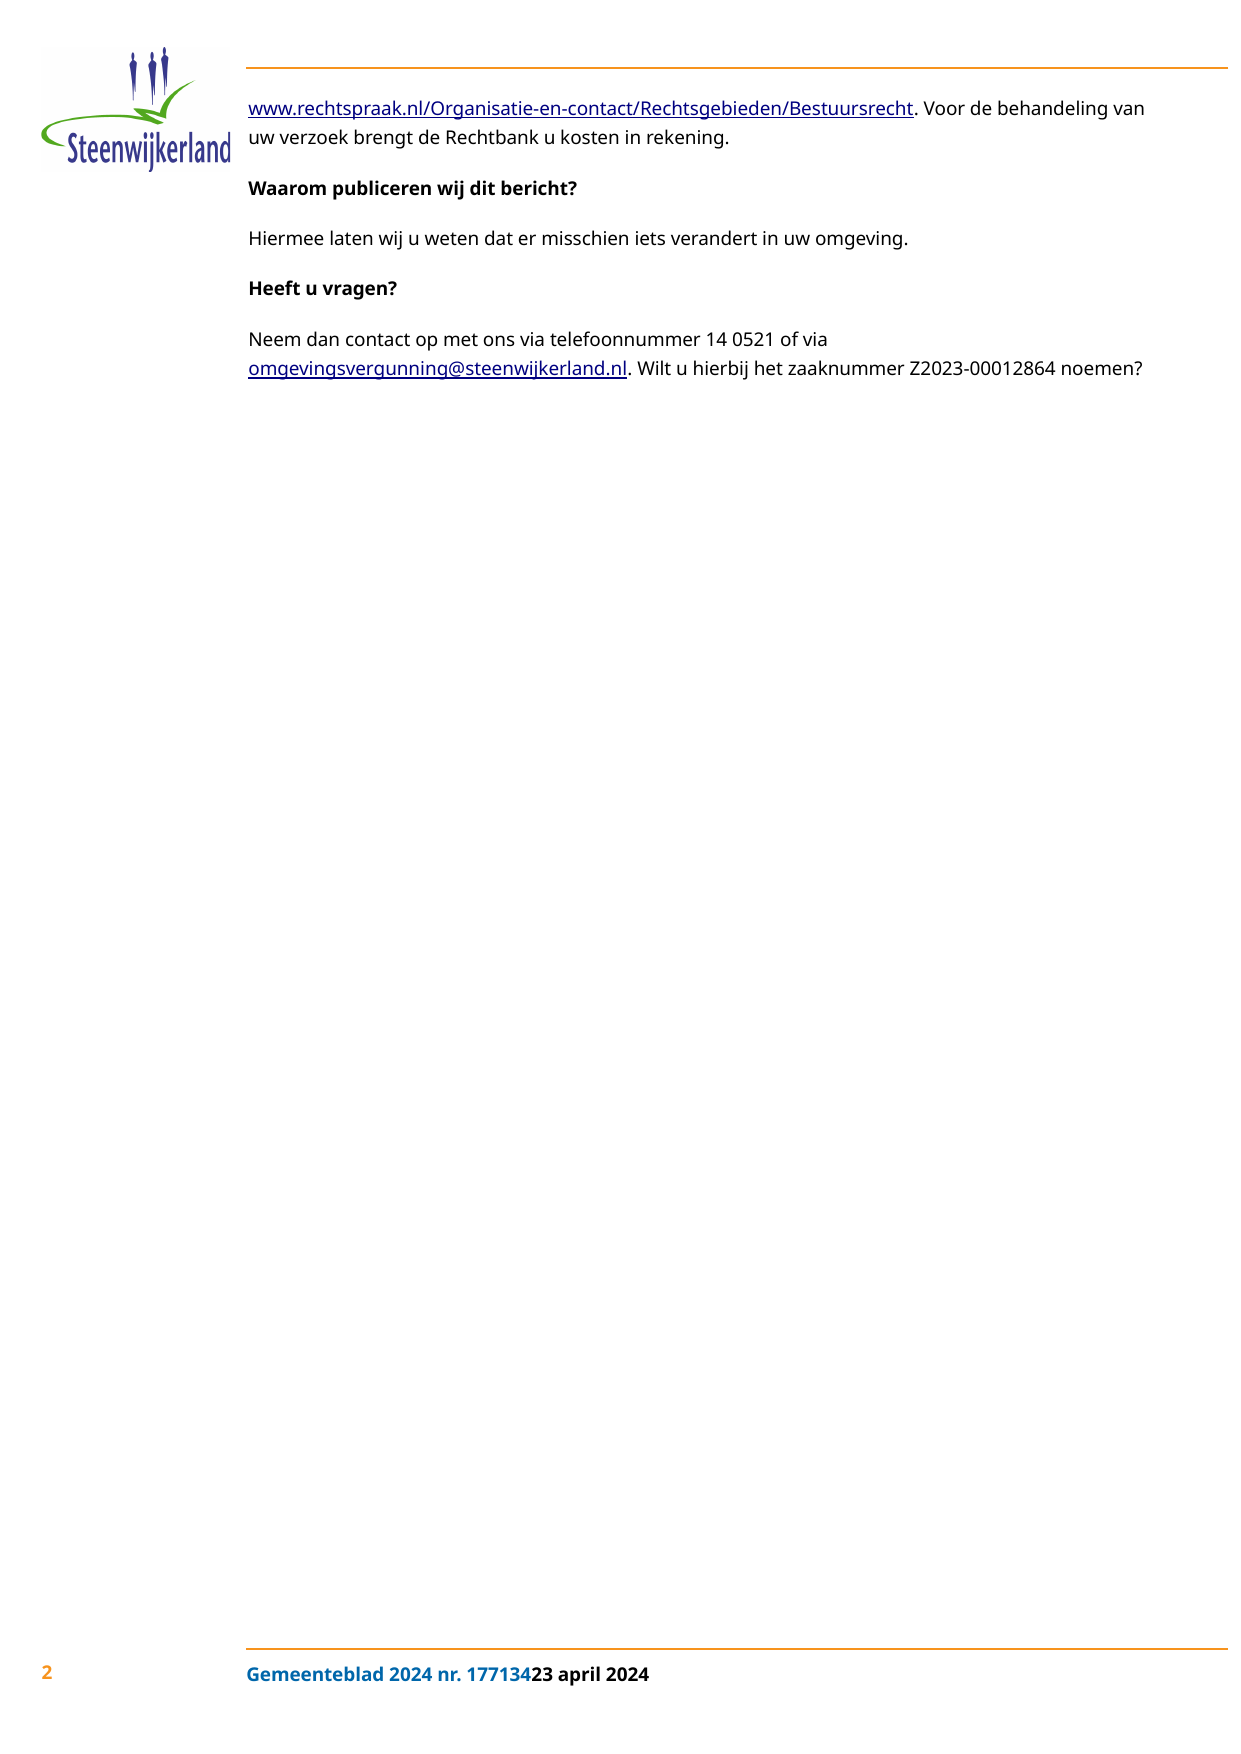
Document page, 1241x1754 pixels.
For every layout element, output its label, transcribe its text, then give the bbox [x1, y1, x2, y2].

text Waarom publiceren wij dit bericht? [248, 175, 1152, 201]
text Neem dan contact op met ons via telefoonnummer 14 0521 of via omgevingsvergunning@steenwijkerland.nl. Wilt u hierbij het zaaknummer Z2023-00012864 noemen? [248, 326, 1152, 381]
text www.rechtspraak.nl/Organisatie-en-contact/Rechtsgebieden/Bestuursrecht. Voor de behandeling van uw verzoek brengt de Rechtbank u kosten in rekening. [248, 95, 1152, 150]
picture [41, 47, 231, 172]
text Hiermee laten wij u weten dat er misschien iets verandert in uw omgeving. [248, 225, 1152, 251]
text Heeft u vragen? [248, 276, 1152, 301]
